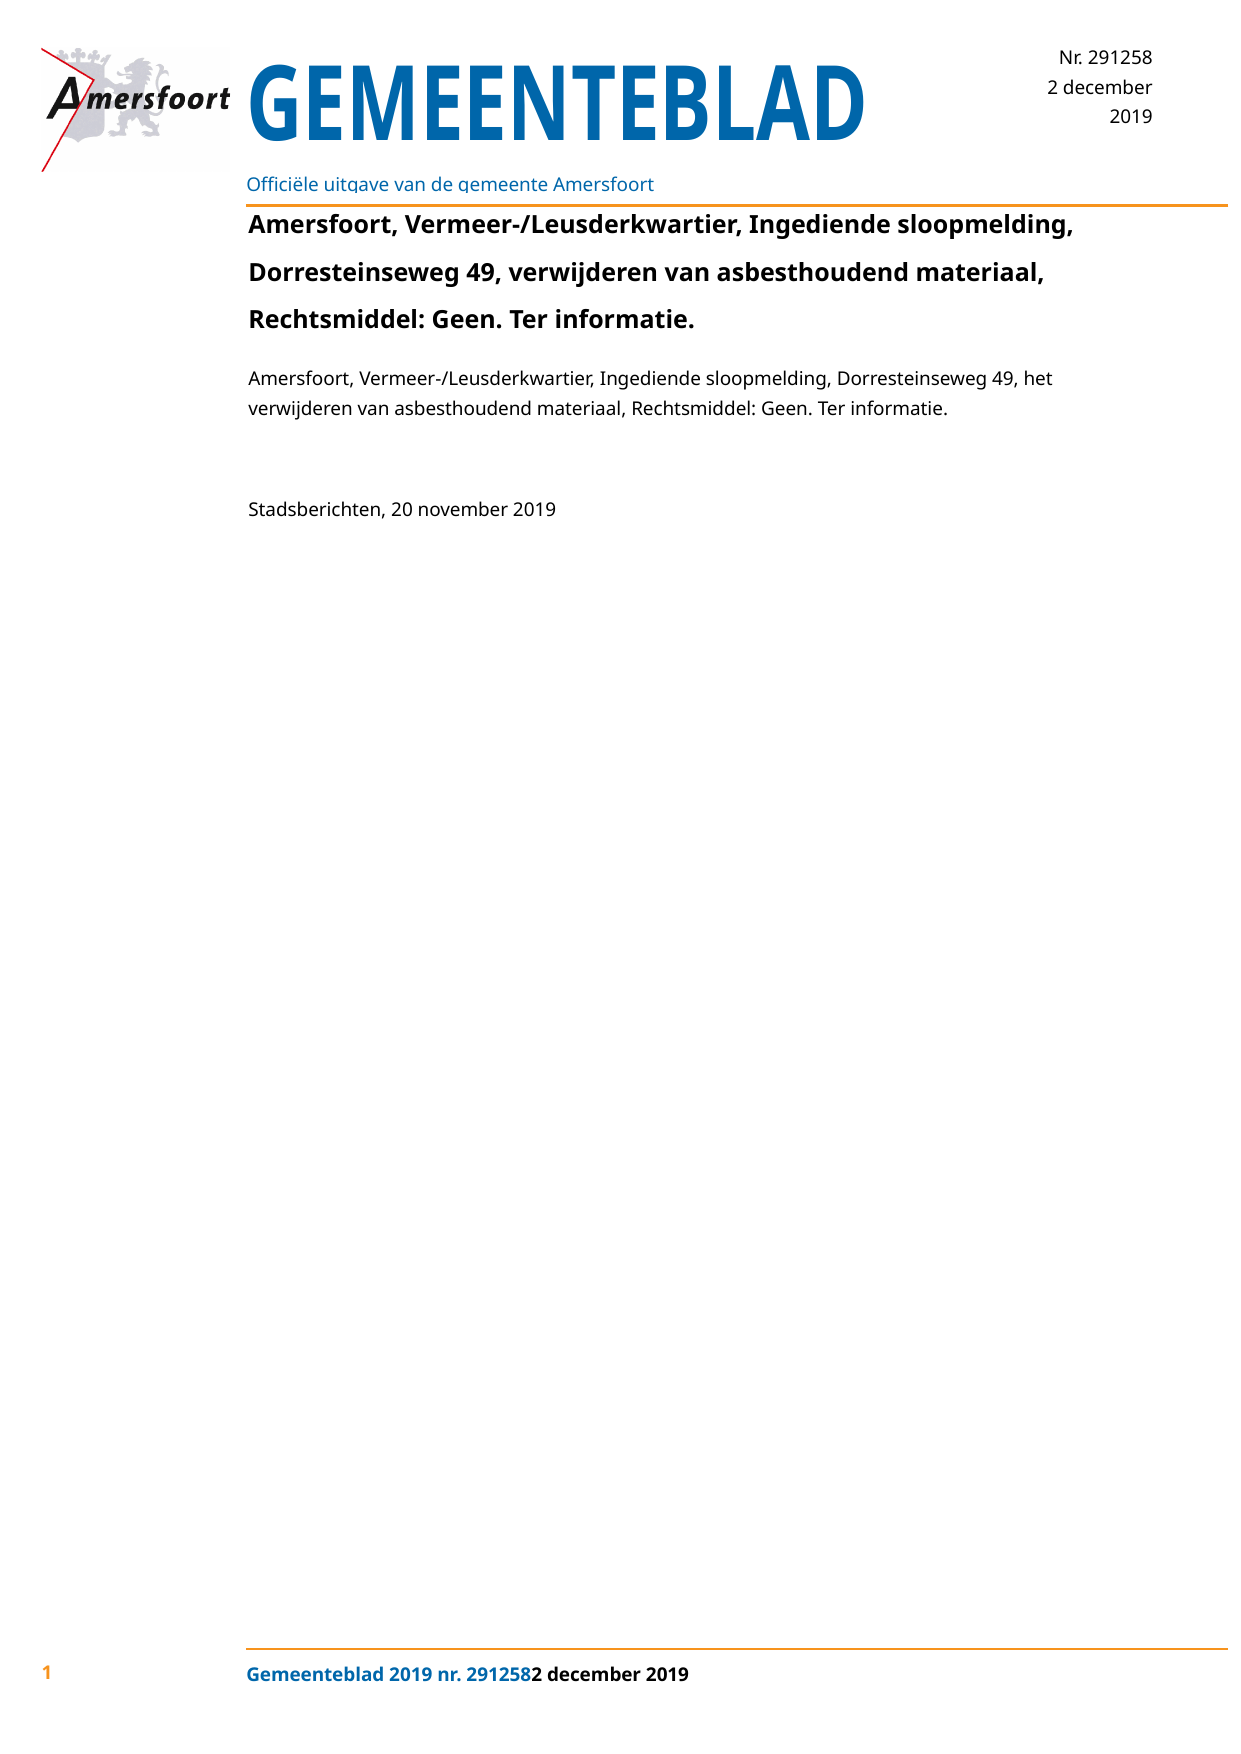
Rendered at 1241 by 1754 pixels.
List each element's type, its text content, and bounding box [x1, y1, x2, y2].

picture [41, 47, 231, 172]
text Amersfoort, Vermeer-/Leusderkwartier, Ingediende sloopmelding, Dorresteinseweg 49, verwijderen van asbesthoudend materiaal, Rechtsmiddel: Geen. Ter informatie. [248, 207, 1152, 336]
text Amersfoort, Vermeer-/Leusderkwartier, Ingediende sloopmelding, Dorresteinseweg 49, het verwijderen van asbesthoudend materiaal, Rechtsmiddel: Geen. Ter informatie. [248, 366, 1152, 421]
text Stadsberichten, 20 november 2019 [248, 496, 1152, 522]
